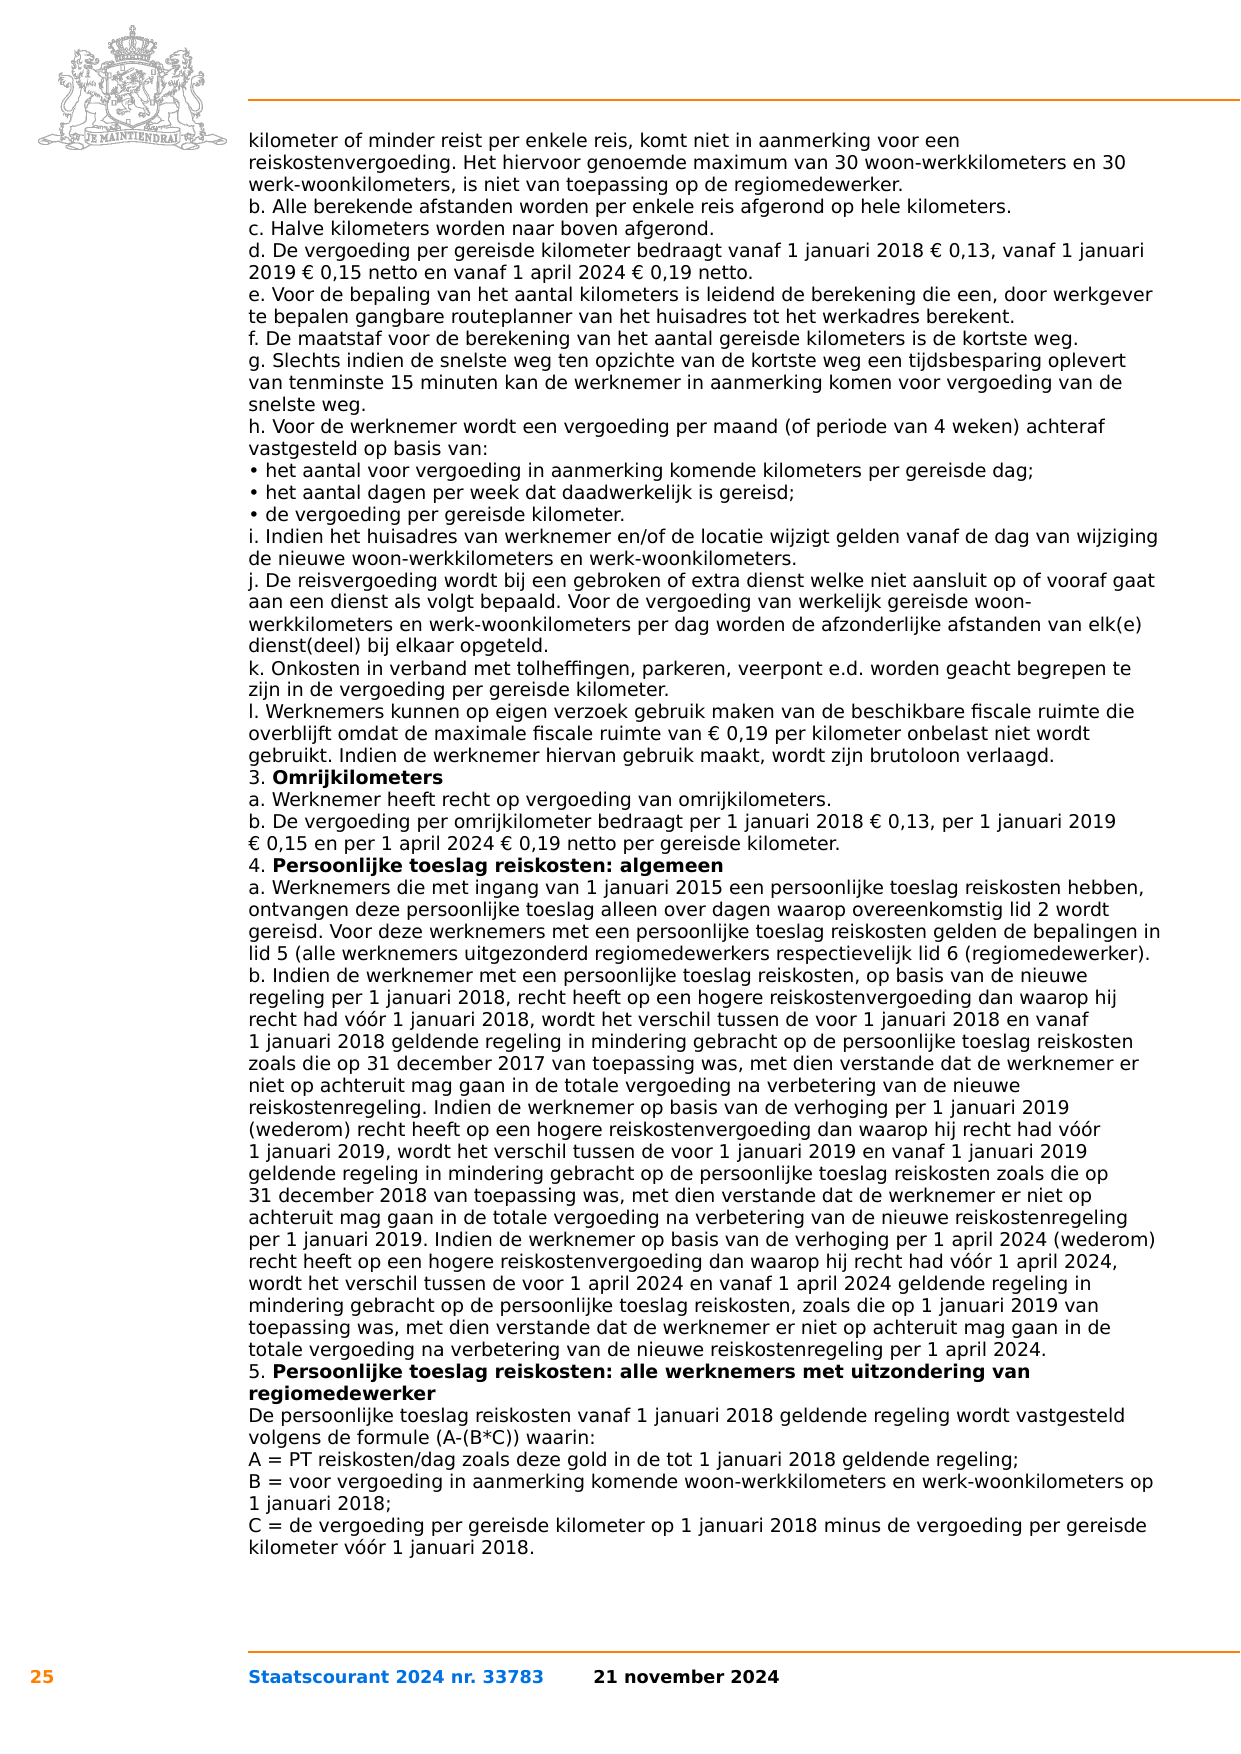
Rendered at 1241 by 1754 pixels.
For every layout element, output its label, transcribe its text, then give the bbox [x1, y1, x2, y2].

text De persoonlijke toeslag reiskosten vanaf 1 januari 2018 geldende regeling wordt vastgesteld volgens de formule (A-(B*C)) waarin: [248, 1405, 1163, 1449]
text b. Indien de werknemer met een persoonlijke toeslag reiskosten, op basis van de nieuwe regeling per 1 januari 2018, recht heeft op een hogere reiskostenvergoeding dan waarop hij recht had vóór 1 januari 2018, wordt het verschil tussen de voor 1 januari 2018 en vanaf 1 januari 2018 geldende regeling in mindering gebracht op de persoonlijke toeslag reiskosten zoals die op 31 december 2017 van toepassing was, met dien verstande dat de werknemer er niet op achteruit mag gaan in de totale vergoeding na verbetering van de nieuwe reiskostenregeling. Indien de werknemer op basis van de verhoging per 1 januari 2019 (wederom) recht heeft op een hogere reiskostenvergoeding dan waarop hij recht had vóór 1 januari 2019, wordt het verschil tussen de voor 1 januari 2019 en vanaf 1 januari 2019 geldende regeling in mindering gebracht op de persoonlijke toeslag reiskosten zoals die op 31 december 2018 van toepassing was, met dien verstande dat de werknemer er niet op achteruit mag gaan in de totale vergoeding na verbetering van de nieuwe reiskostenregeling per 1 januari 2019. Indien de werknemer op basis van de verhoging per 1 april 2024 (wederom) recht heeft op een hogere reiskostenvergoeding dan waarop hij recht had vóór 1 april 2024, wordt het verschil tussen de voor 1 april 2024 en vanaf 1 april 2024 geldende regeling in mindering gebracht op de persoonlijke toeslag reiskosten, zoals die op 1 januari 2019 van toepassing was, met dien verstande dat de werknemer er niet op achteruit mag gaan in de totale vergoeding na verbetering van de nieuwe reiskostenregeling per 1 april 2024. [248, 965, 1163, 1361]
text e. Voor de bepaling van het aantal kilometers is leidend de berekening die een, door werkgever te bepalen gangbare routeplanner van het huisadres tot het werkadres berekent. [248, 284, 1163, 328]
text A = PT reiskosten/dag zoals deze gold in de tot 1 januari 2018 geldende regeling; [248, 1449, 1163, 1471]
text f. De maatstaf voor de berekening van het aantal gereisde kilometers is de kortste weg. [248, 328, 1163, 350]
text i. Indien het huisadres van werknemer en/of de locatie wijzigt gelden vanaf de dag van wijziging de nieuwe woon-werkkilometers en werk-woonkilometers. [248, 526, 1163, 569]
text 5. Persoonlijke toeslag reiskosten: alle werknemers met uitzondering van regiomedewerker [248, 1361, 1163, 1405]
text • het aantal voor vergoeding in aanmerking komende kilometers per gereisde dag; [248, 459, 1163, 482]
text • de vergoeding per gereisde kilometer. [248, 503, 1163, 526]
text d. De vergoeding per gereisde kilometer bedraagt vanaf 1 januari 2018 € 0,13, vanaf 1 januari 2019 € 0,15 netto en vanaf 1 april 2024 € 0,19 netto. [248, 240, 1163, 284]
text h. Voor de werknemer wordt een vergoeding per maand (of periode van 4 weken) achteraf vastgesteld op basis van: [248, 416, 1163, 459]
text a. Werknemer heeft recht op vergoeding van omrijkilometers. [248, 789, 1163, 811]
text c. Halve kilometers worden naar boven afgerond. [248, 218, 1163, 240]
text 4. Persoonlijke toeslag reiskosten: algemeen [248, 855, 1163, 877]
text B = voor vergoeding in aanmerking komende woon-werkkilometers en werk-woonkilometers op 1 januari 2018; [248, 1471, 1163, 1514]
text C = de vergoeding per gereisde kilometer op 1 januari 2018 minus de vergoeding per gereisde kilometer vóór 1 januari 2018. [248, 1514, 1163, 1558]
text b. Alle berekende afstanden worden per enkele reis afgerond op hele kilometers. [248, 196, 1163, 218]
picture [38, 25, 227, 150]
text • het aantal dagen per week dat daadwerkelijk is gereisd; [248, 482, 1163, 503]
text k. Onkosten in verband met tolheffingen, parkeren, veerpont e.d. worden geacht begrepen te zijn in de vergoeding per gereisde kilometer. [248, 657, 1163, 701]
text g. Slechts indien de snelste weg ten opzichte van de kortste weg een tijdsbesparing oplevert van tenminste 15 minuten kan de werknemer in aanmerking komen voor vergoeding van de snelste weg. [248, 350, 1163, 416]
text 3. Omrijkilometers [248, 767, 1163, 789]
text b. De vergoeding per omrijkilometer bedraagt per 1 januari 2018 € 0,13, per 1 januari 2019 € 0,15 en per 1 april 2024 € 0,19 netto per gereisde kilometer. [248, 811, 1163, 855]
text j. De reisvergoeding wordt bij een gebroken of extra dienst welke niet aansluit op of vooraf gaat aan een dienst als volgt bepaald. Voor de vergoeding van werkelijk gereisde woon-werkkilometers en werk-woonkilometers per dag worden de afzonderlijke afstanden van elk(e) dienst(deel) bij elkaar opgeteld. [248, 569, 1163, 657]
text kilometer of minder reist per enkele reis, komt niet in aanmerking voor een reiskostenvergoeding. Het hiervoor genoemde maximum van 30 woon-werkkilometers en 30 werk-woonkilometers, is niet van toepassing op de regiomedewerker. [248, 130, 1163, 196]
text a. Werknemers die met ingang van 1 januari 2015 een persoonlijke toeslag reiskosten hebben, ontvangen deze persoonlijke toeslag alleen over dagen waarop overeenkomstig lid 2 wordt gereisd. Voor deze werknemers met een persoonlijke toeslag reiskosten gelden de bepalingen in lid 5 (alle werknemers uitgezonderd regiomedewerkers respectievelijk lid 6 (regiomedewerker). [248, 877, 1163, 965]
text l. Werknemers kunnen op eigen verzoek gebruik maken van de beschikbare fiscale ruimte die overblijft omdat de maximale fiscale ruimte van € 0,19 per kilometer onbelast niet wordt gebruikt. Indien de werknemer hiervan gebruik maakt, wordt zijn brutoloon verlaagd. [248, 701, 1163, 767]
